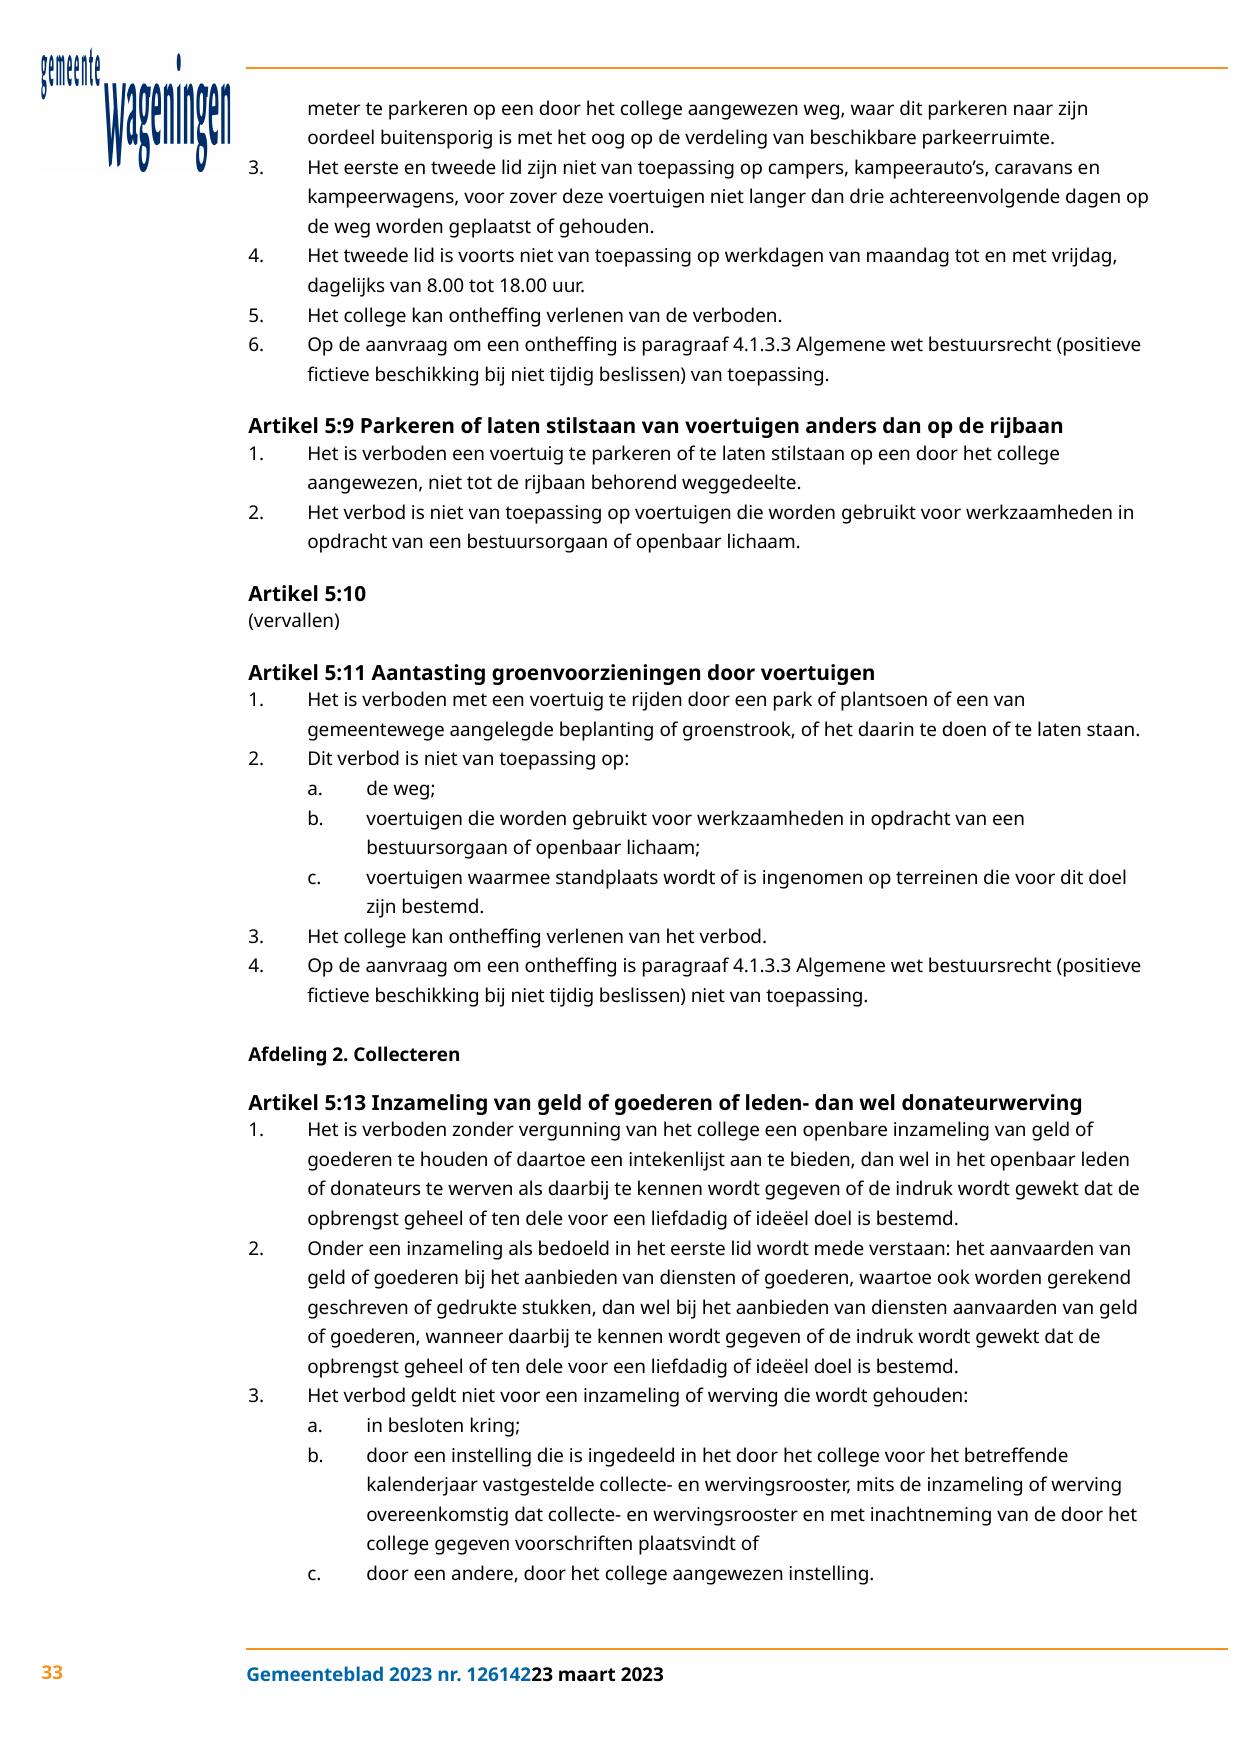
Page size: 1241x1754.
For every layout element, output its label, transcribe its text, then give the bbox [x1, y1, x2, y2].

list Het eerste en tweede lid zijn niet van toepassing op campers, kampeerauto’s, caravans en kampeerwagens, voor zover deze voertuigen niet langer dan drie achtereenvolgende dagen op de weg worden geplaatst of gehouden. [248, 154, 1152, 239]
list Het verbod geldt niet voor een inzameling of werving die wordt gehouden: [248, 1383, 1152, 1408]
text (vervallen) [248, 607, 1152, 633]
list meter te parkeren op een door het college aangewezen weg, waar dit parkeren naar zijn oordeel buitensporig is met het oog op de verdeling van beschikbare parkeerruimte. [248, 95, 1152, 150]
list Het college kan ontheffing verlenen van de verboden. [248, 302, 1152, 328]
list voertuigen die worden gebruikt voor werkzaamheden in opdracht van een bestuursorgaan of openbaar lichaam; [307, 805, 1152, 860]
text Artikel 5:11 Aantasting groenvoorzieningen door voertuigen [248, 658, 1152, 686]
text Afdeling 2. Collecteren [248, 1041, 1152, 1067]
list voertuigen waarmee standplaats wordt of is ingenomen op terreinen die voor dit doel zijn bestemd. [307, 864, 1152, 919]
text Artikel 5:10 [248, 579, 1152, 607]
list Het is verboden met een voertuig te rijden door een park of plantsoen of een van gemeentewege aangelegde beplanting of groenstrook, of het daarin te doen of te laten staan. [248, 686, 1152, 742]
list de weg; [307, 775, 1152, 801]
picture [41, 47, 231, 172]
list Het tweede lid is voorts niet van toepassing op werkdagen van maandag tot en met vrijdag, dagelijks van 8.00 tot 18.00 uur. [248, 243, 1152, 298]
list Het is verboden zonder vergunning van het college een openbare inzameling van geld of goederen te houden of daartoe een intekenlijst aan te bieden, dan wel in het openbaar leden of donateurs te werven als daarbij te kennen wordt gegeven of de indruk wordt gewekt dat de opbrengst geheel of ten dele voor een liefdadig of ideëel doel is bestemd. [248, 1116, 1152, 1231]
list Dit verbod is niet van toepassing op: [248, 746, 1152, 771]
text Artikel 5:13 Inzameling van geld of goederen of leden- dan wel donateurwerving [248, 1088, 1152, 1116]
text Artikel 5:9 Parkeren of laten stilstaan van voertuigen anders dan op de rijbaan [248, 411, 1152, 440]
list Onder een inzameling als bedoeld in het eerste lid wordt mede verstaan: het aanvaarden van geld of goederen bij het aanbieden van diensten of goederen, waartoe ook worden gerekend geschreven of gedrukte stukken, dan wel bij het aanbieden van diensten aanvaarden van geld of goederen, wanneer daarbij te kennen wordt gegeven of de indruk wordt gewekt dat de opbrengst geheel of ten dele voor een liefdadig of ideëel doel is bestemd. [248, 1235, 1152, 1379]
list Op de aanvraag om een ontheffing is paragraaf 4.1.3.3 Algemene wet bestuursrecht (positieve fictieve beschikking bij niet tijdig beslissen) van toepassing. [248, 331, 1152, 387]
list door een instelling die is ingedeeld in het door het college voor het betreffende kalenderjaar vastgestelde collecte- en wervingsrooster, mits de inzameling of werving overeenkomstig dat collecte- en wervingsrooster en met inachtneming van de door het college gegeven voorschriften plaatsvindt of [307, 1442, 1152, 1556]
list Het verbod is niet van toepassing op voertuigen die worden gebruikt voor werkzaamheden in opdracht van een bestuursorgaan of openbaar lichaam. [248, 499, 1152, 554]
list Op de aanvraag om een ontheffing is paragraaf 4.1.3.3 Algemene wet bestuursrecht (positieve fictieve beschikking bij niet tijdig beslissen) niet van toepassing. [248, 953, 1152, 1008]
list door een andere, door het college aangewezen instelling. [307, 1560, 1152, 1586]
list Het is verboden een voertuig te parkeren of te laten stilstaan op een door het college aangewezen, niet tot de rijbaan behorend weggedeelte. [248, 440, 1152, 495]
list in besloten kring; [307, 1412, 1152, 1438]
list Het college kan ontheffing verlenen van het verbod. [248, 923, 1152, 949]
